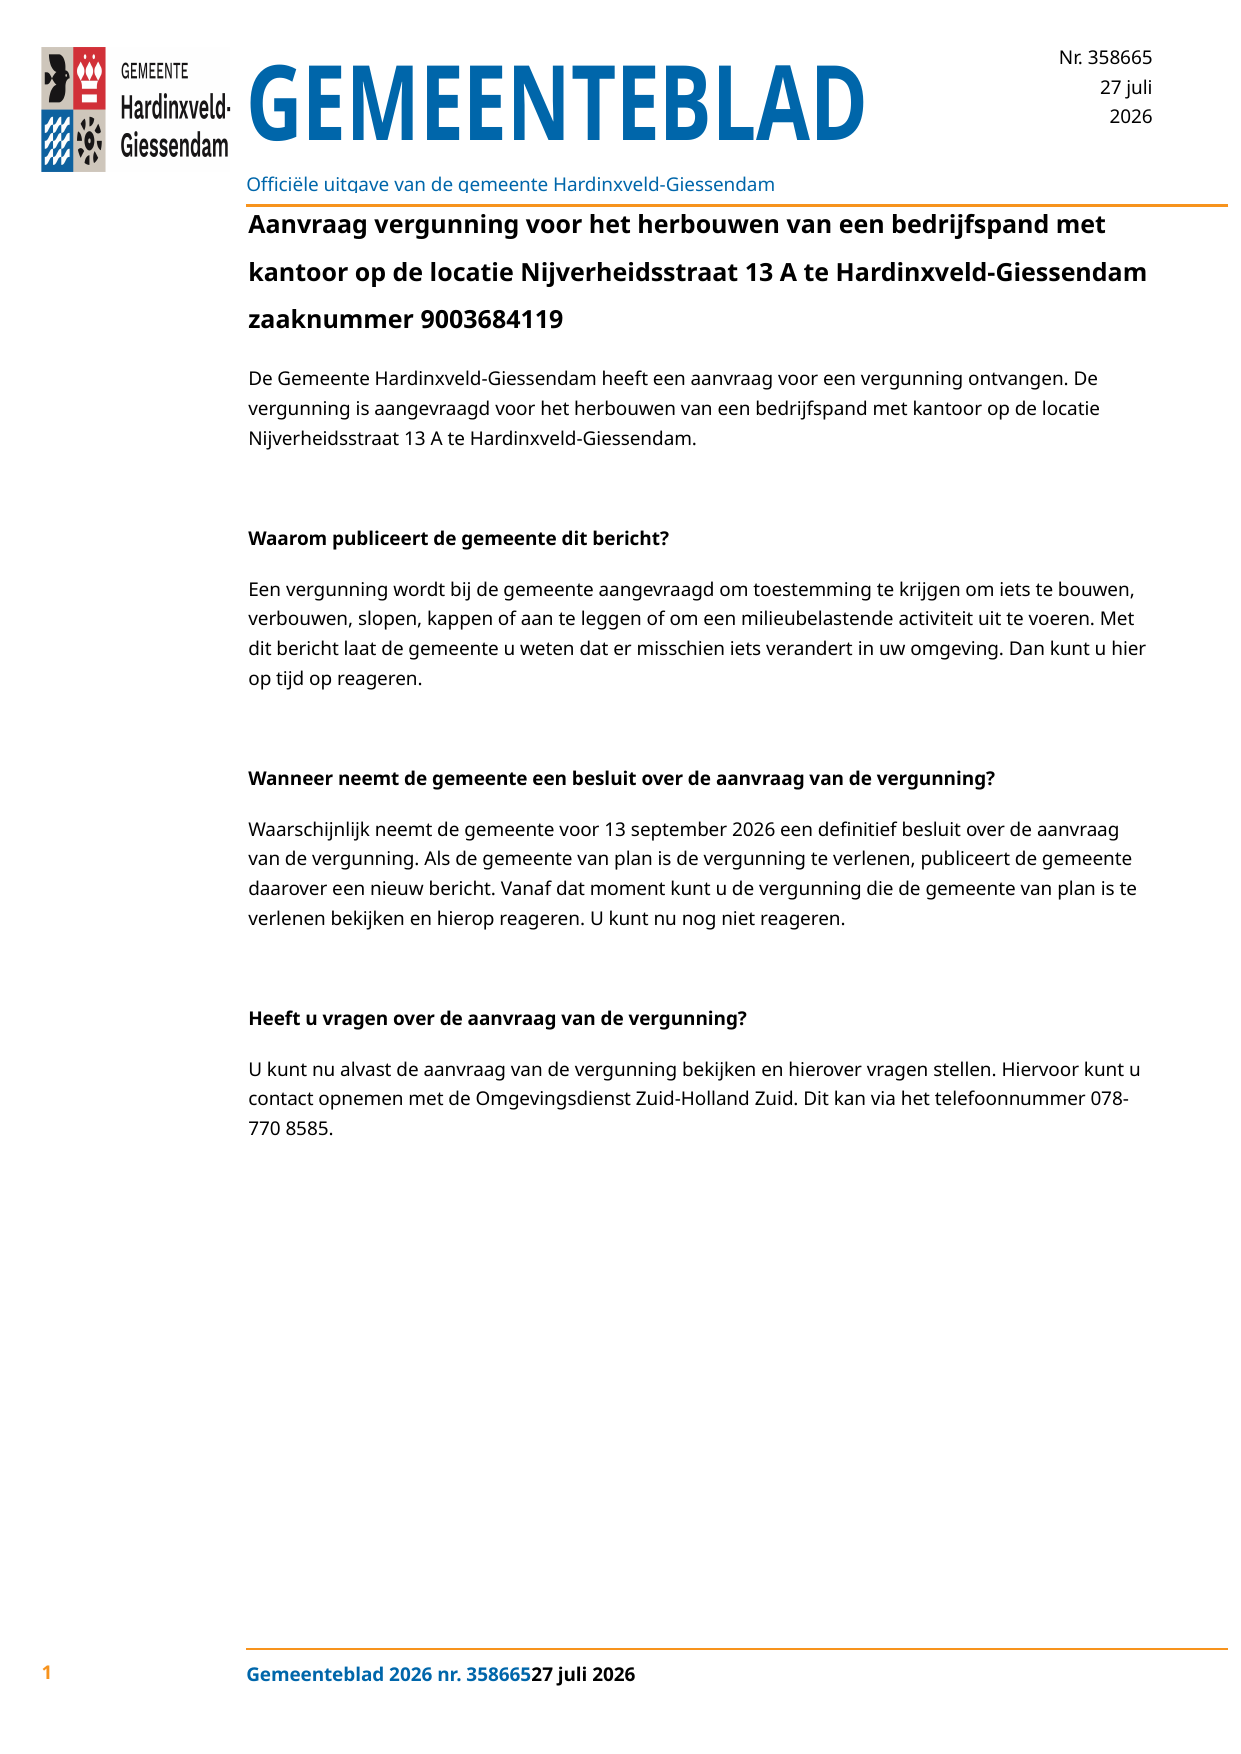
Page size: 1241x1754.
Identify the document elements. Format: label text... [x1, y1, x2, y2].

picture [41, 47, 231, 172]
text Aanvraag vergunning voor het herbouwen van een bedrijfspand met kantoor op de locatie Nijverheidsstraat 13 A te Hardinxveld-Giessendam zaaknummer 9003684119 [248, 207, 1152, 336]
text Heeft u vragen over de aanvraag van de vergunning? [248, 1006, 1152, 1031]
text Waarschijnlijk neemt de gemeente voor 13 september 2026 een definitief besluit over de aanvraag van de vergunning. Als de gemeente van plan is de vergunning te verlenen, publiceert de gemeente daarover een nieuw bericht. Vanaf dat moment kunt u de vergunning die de gemeente van plan is te verlenen bekijken en hierop reageren. U kunt nu nog niet reageren. [248, 816, 1152, 930]
text U kunt nu alvast de aanvraag van de vergunning bekijken en hierover vragen stellen. Hiervoor kunt u contact opnemen met de Omgevingsdienst Zuid-Holland Zuid. Dit kan via het telefoonnummer 078-770 8585. [248, 1056, 1152, 1141]
text De Gemeente Hardinxveld-Giessendam heeft een aanvraag voor een vergunning ontvangen. De vergunning is aangevraagd voor het herbouwen van een bedrijfspand met kantoor op de locatie Nijverheidsstraat 13 A te Hardinxveld-Giessendam. [248, 366, 1152, 450]
text Waarom publiceert de gemeente dit bericht? [248, 526, 1152, 551]
text Een vergunning wordt bij de gemeente aangevraagd om toestemming te krijgen om iets te bouwen, verbouwen, slopen, kappen of aan te leggen of om een milieubelastende activiteit uit te voeren. Met dit bericht laat de gemeente u weten dat er misschien iets verandert in uw omgeving. Dan kunt u hier op tijd op reageren. [248, 576, 1152, 690]
text Wanneer neemt de gemeente een besluit over de aanvraag van de vergunning? [248, 766, 1152, 791]
